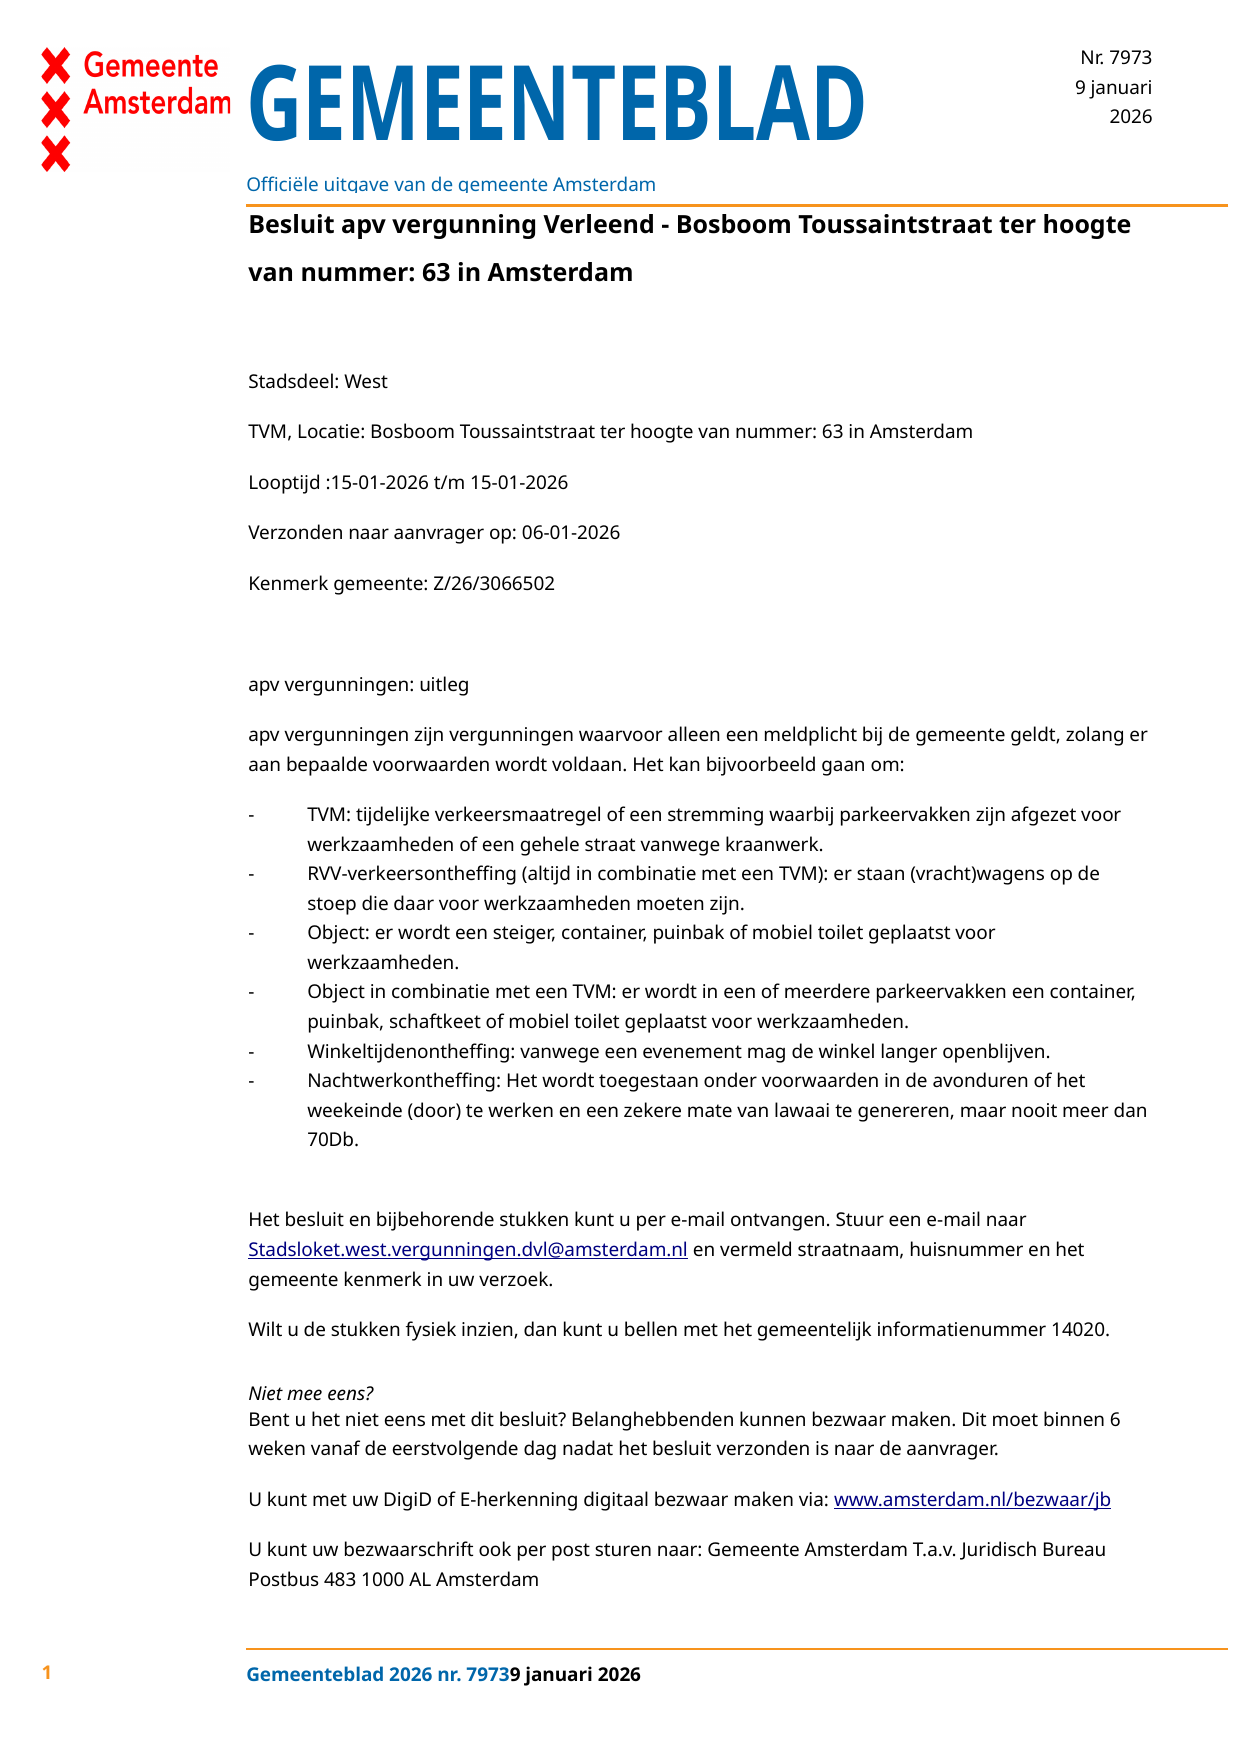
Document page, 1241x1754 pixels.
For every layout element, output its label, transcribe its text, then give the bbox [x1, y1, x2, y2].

text U kunt uw bezwaarschrift ook per post sturen naar: Gemeente Amsterdam T.a.v. Juridisch Bureau Postbus 483 1000 AL Amsterdam [248, 1536, 1152, 1592]
list TVM: tijdelijke verkeersmaatregel of een stremming waarbij parkeervakken zijn afgezet voor werkzaamheden of een gehele straat vanwege kraanwerk. [248, 801, 1152, 857]
text Stadsdeel: West [248, 368, 1152, 394]
text U kunt met uw DigiD of E-herkenning digitaal bezwaar maken via: www.amsterdam.nl/bezwaar/jb [248, 1486, 1152, 1512]
list Nachtwerkontheffing: Het wordt toegestaan onder voorwaarden in de avonduren of het weekeinde (door) te werken en een zekere mate van lawaai te genereren, maar nooit meer dan 70Db. [248, 1067, 1152, 1152]
text Verzonden naar aanvrager op: 06-01-2026 [248, 519, 1152, 545]
text Looptijd :15-01-2026 t/m 15-01-2026 [248, 469, 1152, 495]
text Het besluit en bijbehorende stukken kunt u per e-mail ontvangen. Stuur een e-mail naar Stadsloket.west.vergunningen.dvl@amsterdam.nl en vermeld straatnaam, huisnummer en het gemeente kenmerk in uw verzoek. [248, 1207, 1152, 1292]
text Wilt u de stukken fysiek inzien, dan kunt u bellen met het gemeentelijk informatienummer 14020. [248, 1316, 1152, 1342]
text Niet mee eens? [248, 1380, 1152, 1406]
text Kenmerk gemeente: Z/26/3066502 [248, 570, 1152, 596]
text Besluit apv vergunning Verleend - Bosboom Toussaintstraat ter hoogte van nummer: 63 in Amsterdam [248, 207, 1152, 288]
list Winkeltijdenontheffing: vanwege een evenement mag de winkel langer openblijven. [248, 1038, 1152, 1064]
text TVM, Locatie: Bosboom Toussaintstraat ter hoogte van nummer: 63 in Amsterdam [248, 419, 1152, 444]
picture [41, 47, 231, 172]
text Bent u het niet eens met dit besluit? Belanghebbenden kunnen bezwaar maken. Dit moet binnen 6 weken vanaf de eerstvolgende dag nadat het besluit verzonden is naar de aanvrager. [248, 1406, 1152, 1461]
list RVV-verkeersontheffing (altijd in combinatie met een TVM): er staan (vracht)wagens op de stoep die daar voor werkzaamheden moeten zijn. [248, 860, 1152, 916]
text apv vergunningen zijn vergunningen waarvoor alleen een meldplicht bij de gemeente geldt, zolang er aan bepaalde voorwaarden wordt voldaan. Het kan bijvoorbeeld gaan om: [248, 721, 1152, 777]
list Object in combinatie met een TVM: er wordt in een of meerdere parkeervakken een container, puinbak, schaftkeet of mobiel toilet geplaatst voor werkzaamheden. [248, 979, 1152, 1034]
text apv vergunningen: uitleg [248, 671, 1152, 697]
list Object: er wordt een steiger, container, puinbak of mobiel toilet geplaatst voor werkzaamheden. [248, 919, 1152, 975]
